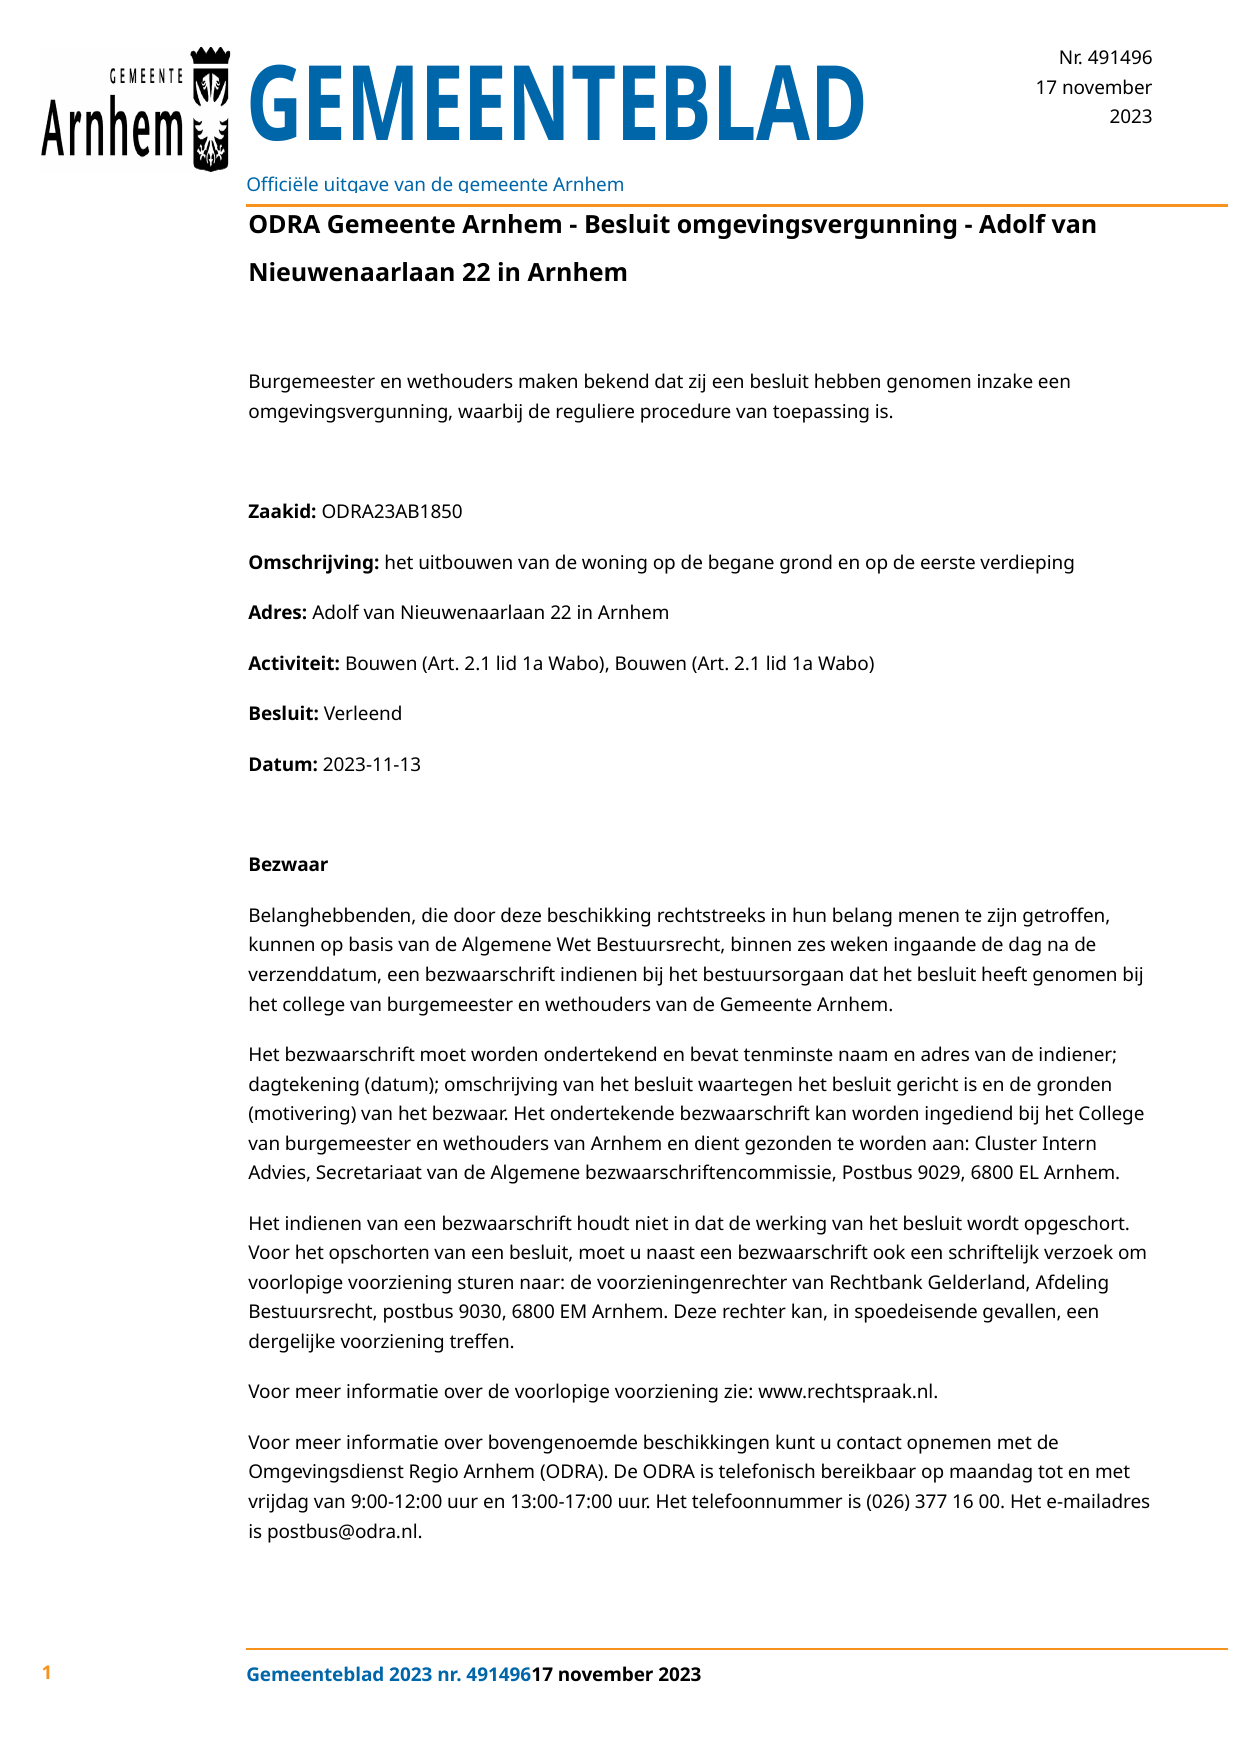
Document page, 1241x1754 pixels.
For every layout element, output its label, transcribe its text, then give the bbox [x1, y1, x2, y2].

text Datum: 2023-11-13 [248, 751, 1152, 777]
text Belanghebbenden, die door deze beschikking rechtstreeks in hun belang menen te zijn getroffen, kunnen op basis van de Algemene Wet Bestuursrecht, binnen zes weken ingaande de dag na de verzenddatum, een bezwaarschrift indienen bij het bestuursorgaan dat het besluit heeft genomen bij het college van burgemeester en wethouders van de Gemeente Arnhem. [248, 902, 1152, 1017]
text Het indienen van een bezwaarschrift houdt niet in dat de werking van het besluit wordt opgeschort. Voor het opschorten van een besluit, moet u naast een bezwaarschrift ook een schriftelijk verzoek om voorlopige voorziening sturen naar: de voorzieningenrechter van Rechtbank Gelderland, Afdeling Bestuursrecht, postbus 9030, 6800 EM Arnhem. Deze rechter kan, in spoedeisende gevallen, een dergelijke voorziening treffen. [248, 1210, 1152, 1354]
text Voor meer informatie over de voorlopige voorziening zie: www.rechtspraak.nl. [248, 1379, 1152, 1404]
text Voor meer informatie over bovengenoemde beschikkingen kunt u contact opnemen met de Omgevingsdienst Regio Arnhem (ODRA). De ODRA is telefonisch bereikbaar op maandag tot en met vrijdag van 9:00-12:00 uur en 13:00-17:00 uur. Het telefoonnummer is (026) 377 16 00. Het e-mailadres is postbus@odra.nl. [248, 1429, 1152, 1544]
text Adres: Adolf van Nieuwenaarlaan 22 in Arnhem [248, 599, 1152, 625]
text Activiteit: Bouwen (Art. 2.1 lid 1a Wabo), Bouwen (Art. 2.1 lid 1a Wabo) [248, 650, 1152, 676]
text Besluit: Verleend [248, 700, 1152, 726]
picture [41, 47, 231, 172]
text Burgemeester en wethouders maken bekend dat zij een besluit hebben genomen inzake een omgevingsvergunning, waarbij de reguliere procedure van toepassing is. [248, 368, 1152, 424]
text Het bezwaarschrift moet worden ondertekend en bevat tenminste naam en adres van de indiener; dagtekening (datum); omschrijving van het besluit waartegen het besluit gericht is en de gronden (motivering) van het bezwaar. Het ondertekende bezwaarschrift kan worden ingediend bij het College van burgemeester en wethouders van Arnhem en dient gezonden te worden aan: Cluster Intern Advies, Secretariaat van de Algemene bezwaarschriftencommissie, Postbus 9029, 6800 EL Arnhem. [248, 1041, 1152, 1185]
text Bezwaar [248, 852, 1152, 877]
text Zaakid: ODRA23AB1850 [248, 499, 1152, 524]
text ODRA Gemeente Arnhem - Besluit omgevingsvergunning - Adolf van Nieuwenaarlaan 22 in Arnhem [248, 207, 1152, 288]
text Omschrijving: het uitbouwen van de woning op de begane grond en op de eerste verdieping [248, 549, 1152, 575]
